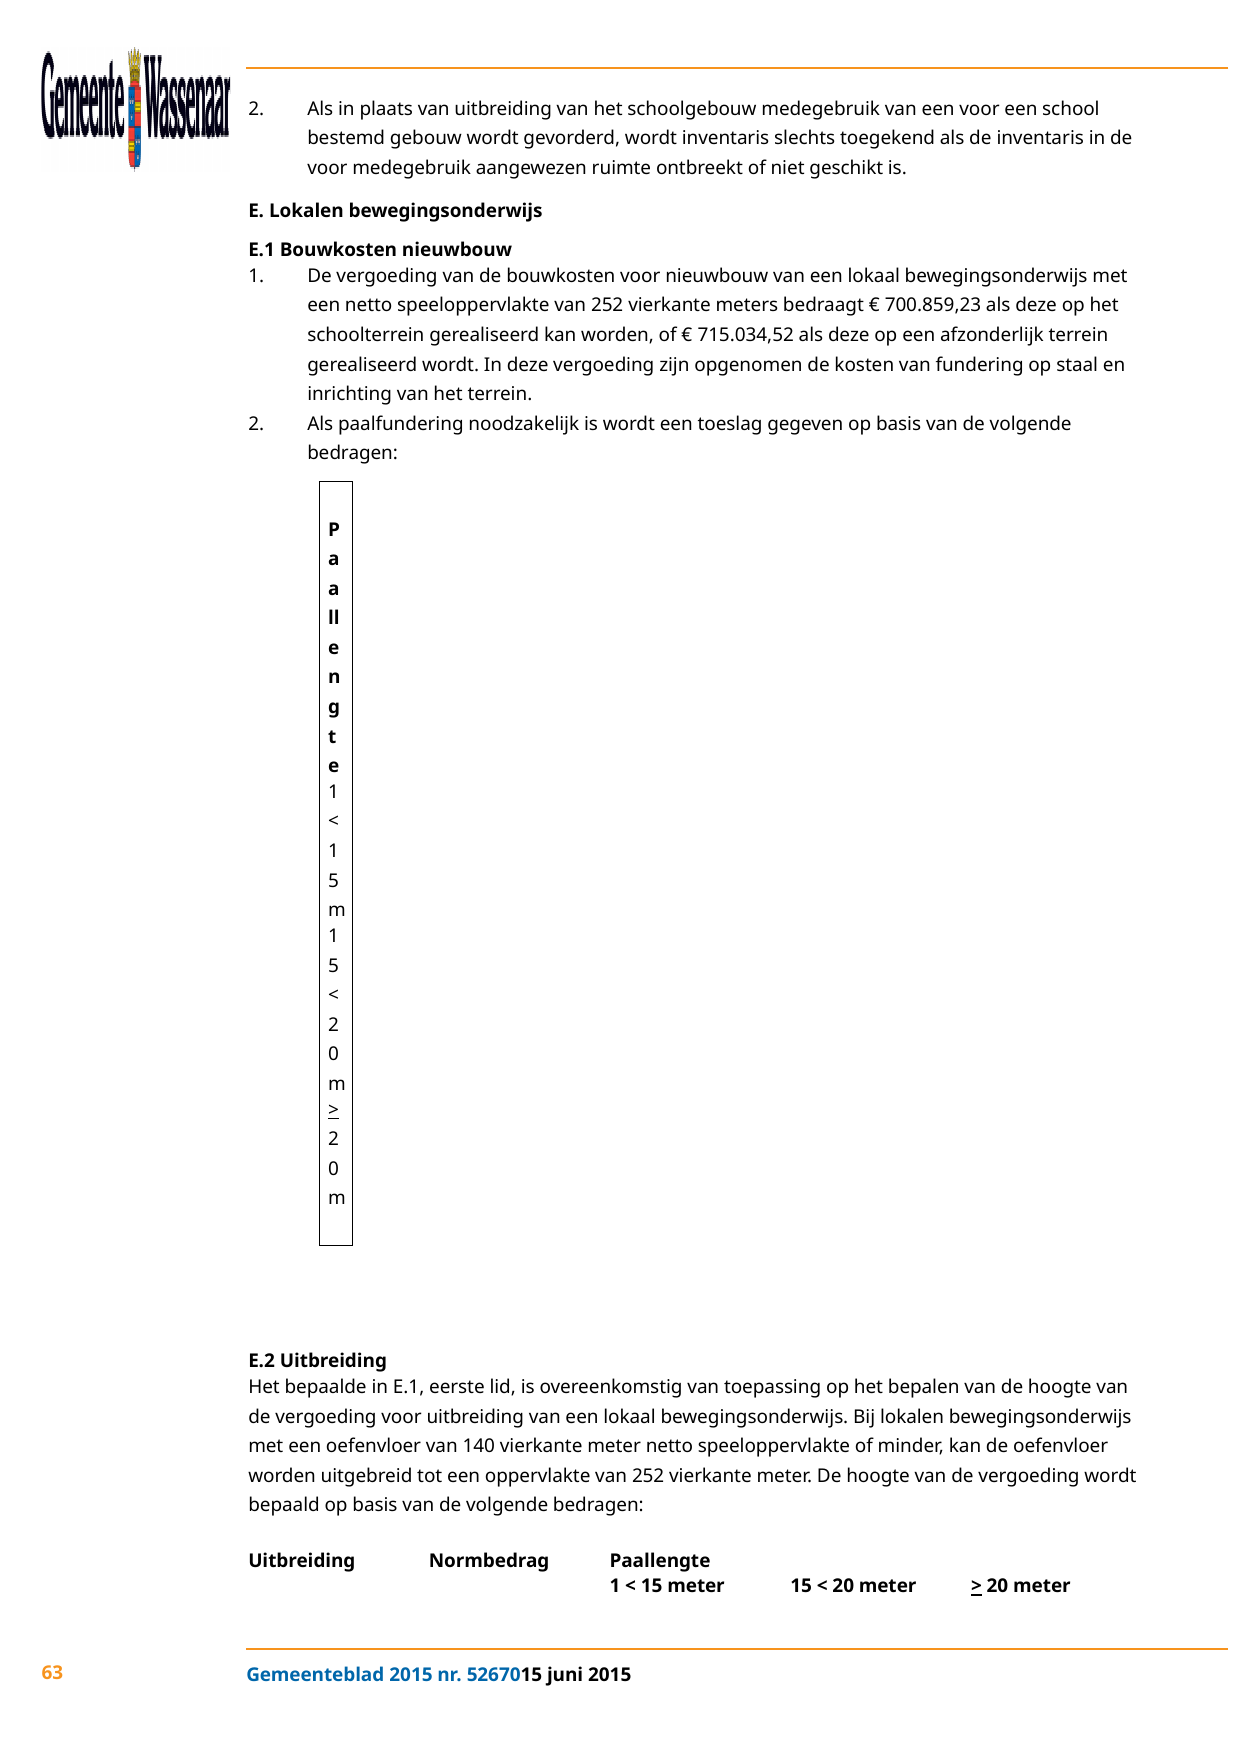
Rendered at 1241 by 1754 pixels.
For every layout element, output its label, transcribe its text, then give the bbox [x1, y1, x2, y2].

table_header Uitbreiding [248, 1547, 429, 1573]
table_header Paallengte [328, 516, 343, 778]
table_cell 1 < 15 meter [609, 1573, 790, 1598]
text E. Lokalen bewegingsonderwijs [248, 197, 1152, 223]
table_header Normbedrag [429, 1547, 609, 1573]
list Als paalfundering noodzakelijk is wordt een toeslag gegeven op basis van de volgende bedragen: [248, 410, 1152, 465]
table_header Paallengte [609, 1547, 790, 1573]
text Het bepaalde in E.1, eerste lid, is overeenkomstig van toepassing op het bepalen van de hoogte van de vergoeding voor uitbreiding van een lokaal bewegingsonderwijs. Bij lokalen bewegingsonderwijs met een oefenvloer van 140 vierkante meter netto speeloppervlakte of minder, kan de oefenvloer worden uitgebreid tot een oppervlakte van 252 vierkante meter. De hoogte van de vergoeding wordt bepaald op basis van de volgende bedragen: [248, 1373, 1152, 1517]
table_cell > 20 meter [971, 1573, 1152, 1598]
table_cell [429, 1573, 609, 1598]
table_header [248, 1283, 452, 1308]
table_cell 15<20m [328, 922, 343, 1096]
table_cell 1<15m [328, 778, 343, 922]
text E.1 Bouwkosten nieuwbouw [248, 236, 1152, 262]
table_cell [248, 1573, 429, 1598]
picture [41, 47, 231, 172]
table_cell 15 < 20 meter [790, 1573, 971, 1598]
table_cell >20m [328, 1096, 343, 1210]
list De vergoeding van de bouwkosten voor nieuwbouw van een lokaal bewegingsonderwijs met een netto speeloppervlakte van 252 vierkante meters bedraagt € 700.859,23 als deze op het schoolterrein gerealiseerd kan worden, of € 715.034,52 als deze op een afzonderlijk terrein gerealiseerd wordt. In deze vergoeding zijn opgenomen de kosten van fundering op staal en inrichting van het terrein. [248, 262, 1152, 406]
list Als in plaats van uitbreiding van het schoolgebouw medegebruik van een voor een school bestemd gebouw wordt gevorderd, wordt inventaris slechts toegekend als de inventaris in de voor medegebruik aangewezen ruimte ontbreekt of niet geschikt is. [248, 95, 1152, 180]
text E.2 Uitbreiding [248, 1348, 1152, 1373]
